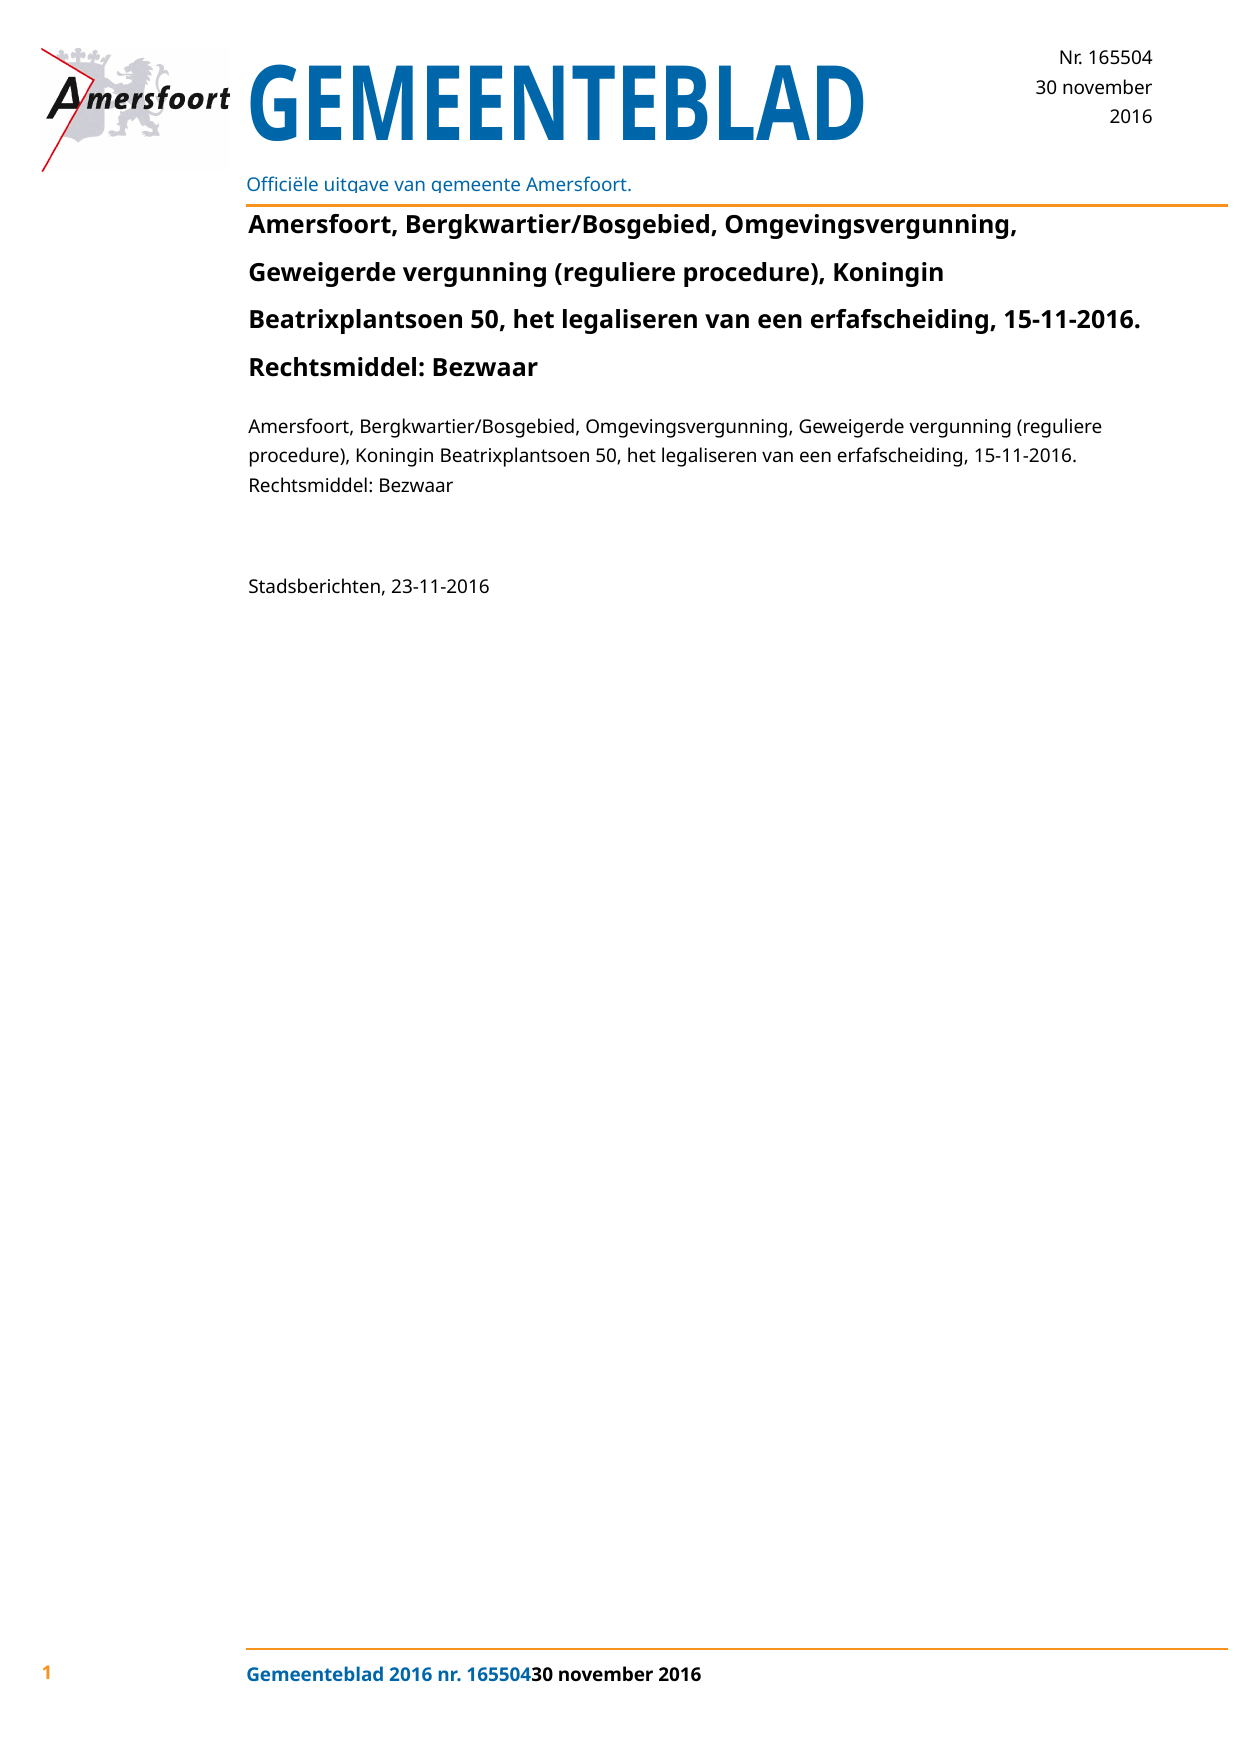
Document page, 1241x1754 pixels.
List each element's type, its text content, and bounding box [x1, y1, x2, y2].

text Amersfoort, Bergkwartier/Bosgebied, Omgevingsvergunning, Geweigerde vergunning (reguliere procedure), Koningin Beatrixplantsoen 50, het legaliseren van een erfafscheiding, 15-11-2016. Rechtsmiddel: Bezwaar [248, 207, 1152, 384]
picture [41, 47, 231, 172]
text Amersfoort, Bergkwartier/Bosgebied, Omgevingsvergunning, Geweigerde vergunning (reguliere procedure), Koningin Beatrixplantsoen 50, het legaliseren van een erfafscheiding, 15-11-2016. Rechtsmiddel: Bezwaar [248, 413, 1152, 498]
text Stadsberichten, 23-11-2016 [248, 573, 1152, 599]
